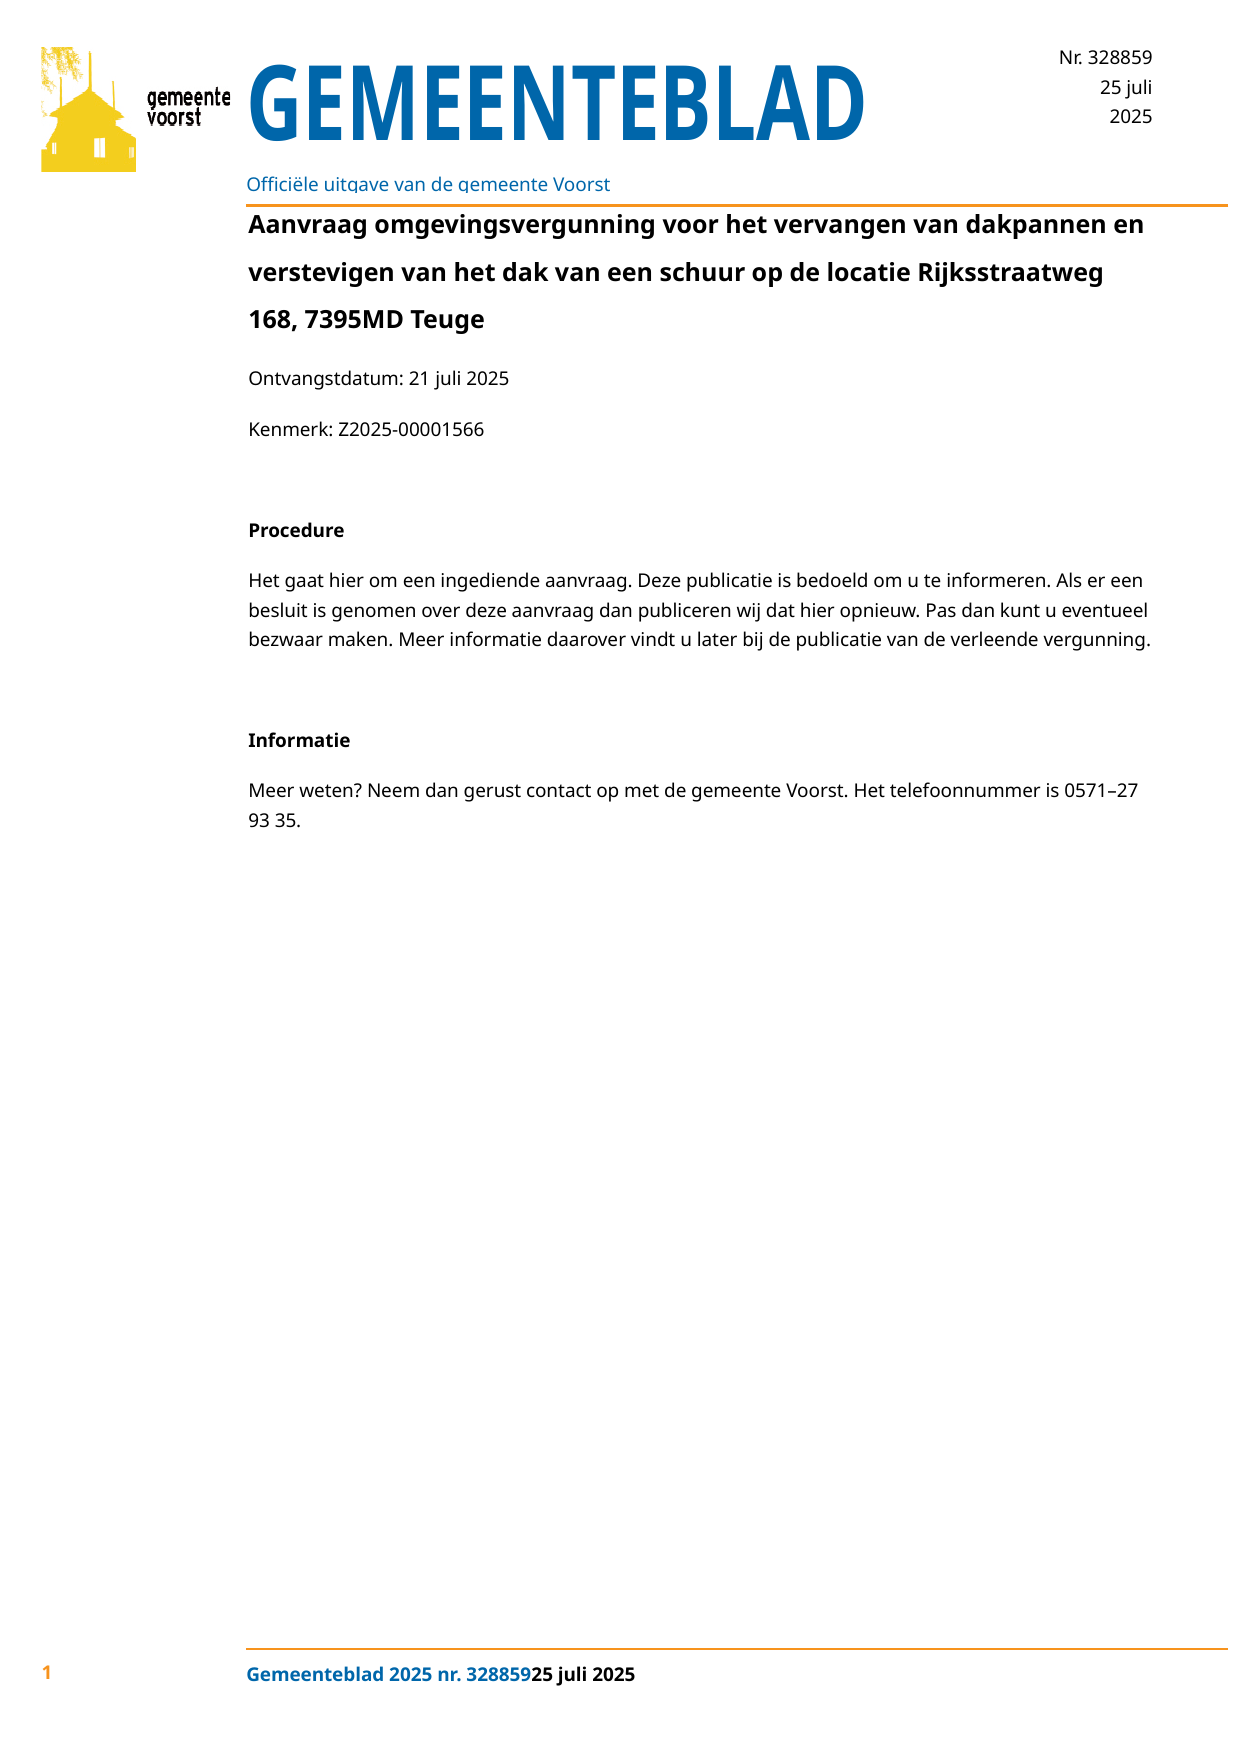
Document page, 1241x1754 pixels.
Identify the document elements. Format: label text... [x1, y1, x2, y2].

text Procedure [248, 517, 1152, 542]
text Meer weten? Neem dan gerust contact op met de gemeente Voorst. Het telefoonnummer is 0571–27 93 35. [248, 778, 1152, 833]
text Informatie [248, 727, 1152, 753]
picture [41, 47, 231, 172]
text Het gaat hier om een ingediende aanvraag. Deze publicatie is bedoeld om u te informeren. Als er een besluit is genomen over deze aanvraag dan publiceren wij dat hier opnieuw. Pas dan kunt u eventueel bezwaar maken. Meer informatie daarover vindt u later bij de publicatie van de verleende vergunning. [248, 567, 1152, 652]
text Ontvangstdatum: 21 juli 2025 [248, 366, 1152, 391]
text Kenmerk: Z2025-00001566 [248, 416, 1152, 442]
text Aanvraag omgevingsvergunning voor het vervangen van dakpannen en verstevigen van het dak van een schuur op de locatie Rijksstraatweg 168, 7395MD Teuge [248, 207, 1152, 336]
